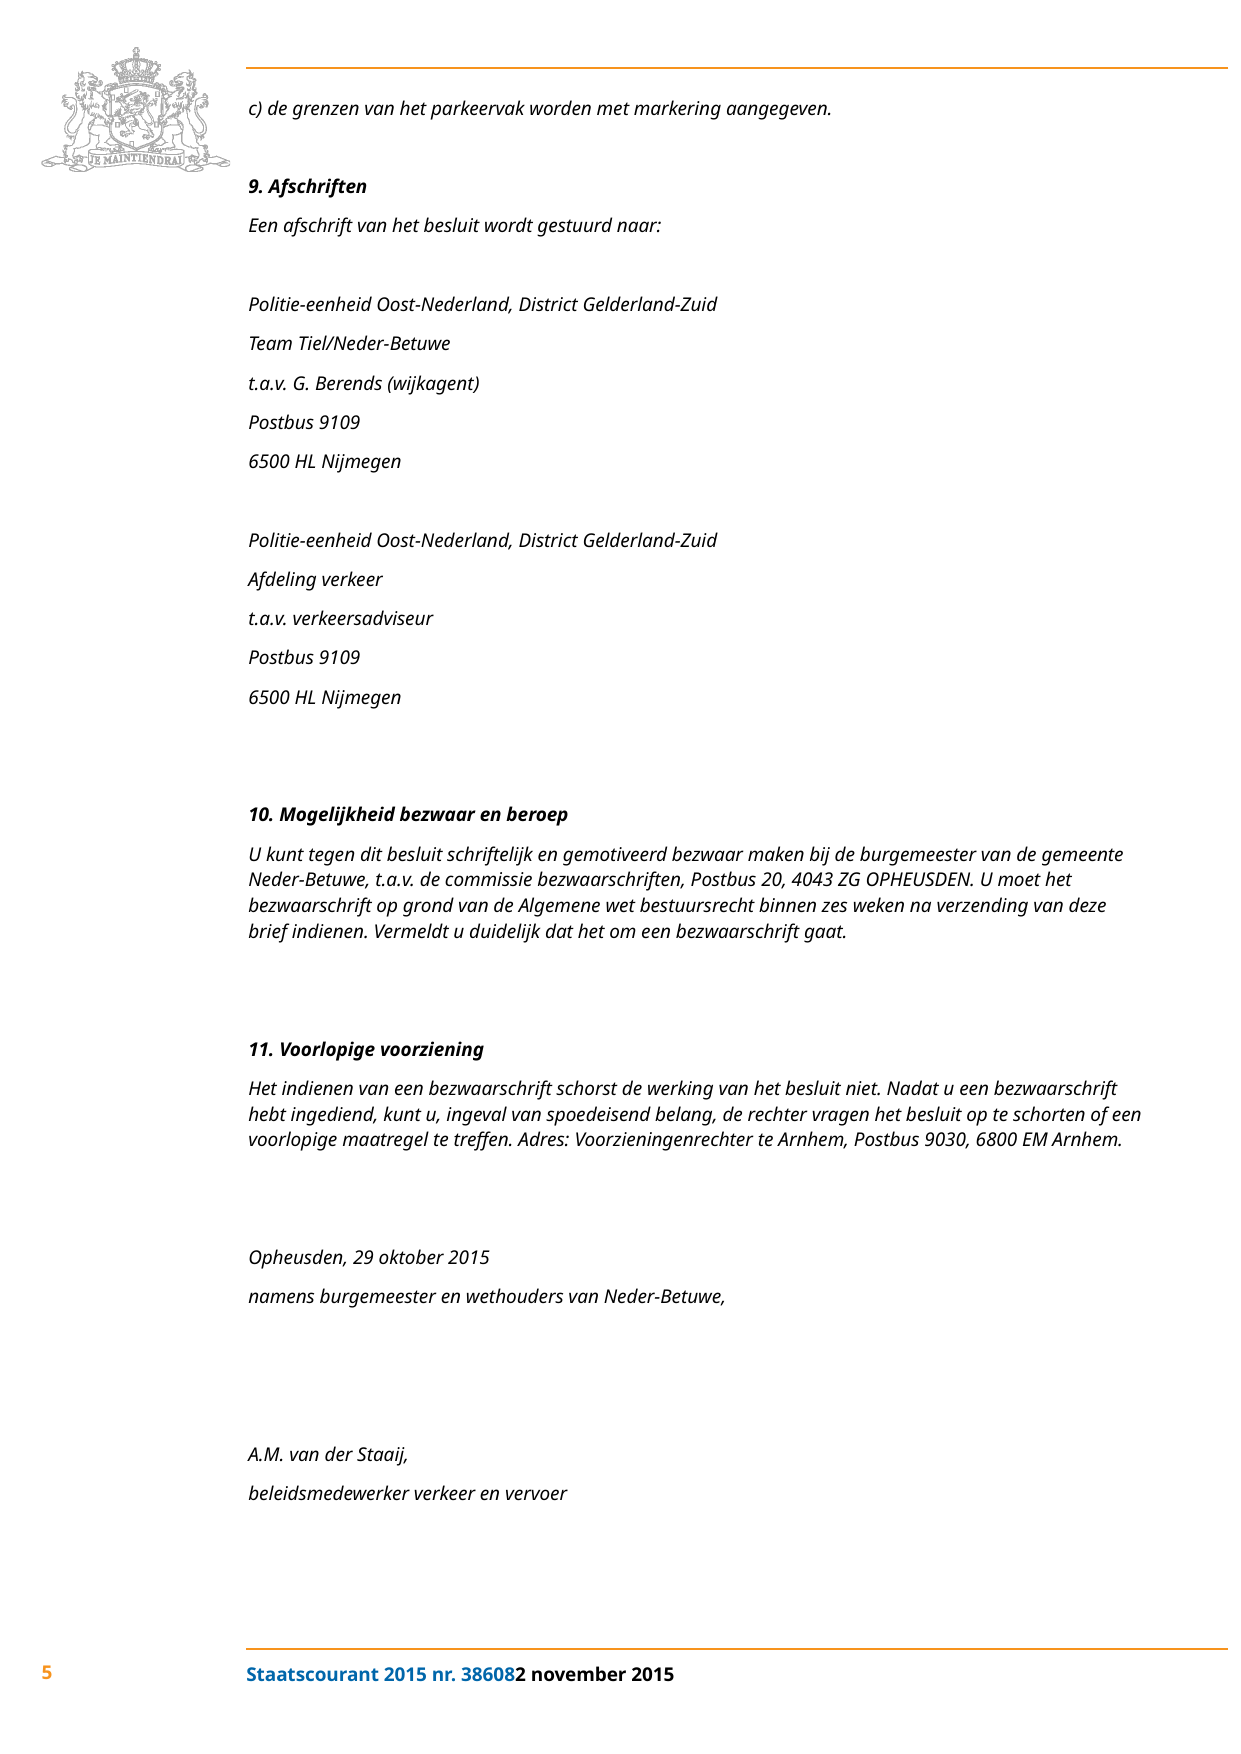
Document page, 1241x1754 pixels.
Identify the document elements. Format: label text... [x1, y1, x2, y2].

text c) de grenzen van het parkeervak worden met markering aangegeven. [248, 95, 1152, 121]
text Afdeling verkeer [248, 566, 1152, 592]
text namens burgemeester en wethouders van Neder-Betuwe, [248, 1284, 1152, 1309]
text beleidsmedewerker verkeer en vervoer [248, 1480, 1152, 1506]
text U kunt tegen dit besluit schriftelijk en gemotiveerd bezwaar maken bij de burgemeester van de gemeente Neder-Betuwe, t.a.v. de commissie bezwaarschriften, Postbus 20, 4043 ZG OPHEUSDEN. U moet het bezwaarschrift op grond van de Algemene wet bestuursrecht binnen zes weken na verzending van deze brief indienen. Vermeldt u duidelijk dat het om een bezwaarschrift gaat. [248, 841, 1152, 944]
text 10. Mogelijkheid bezwaar en beroep [248, 802, 1152, 827]
text A.M. van der Staaij, [248, 1441, 1152, 1467]
text t.a.v. verkeersadviseur [248, 605, 1152, 631]
text 6500 HL Nijmegen [248, 684, 1152, 709]
text Postbus 9109 [248, 644, 1152, 670]
text t.a.v. G. Berends (wijkagent) [248, 370, 1152, 395]
text Politie-eenheid Oost-Nederland, District Gelderland-Zuid [248, 527, 1152, 552]
text Een afschrift van het besluit wordt gestuurd naar: [248, 213, 1152, 238]
text Het indienen van een bezwaarschrift schorst de werking van het besluit niet. Nadat u een bezwaarschrift hebt ingediend, kunt u, ingeval van spoedeisend belang, de rechter vragen het besluit op te schorten of een voorlopige maatregel te treffen. Adres: Voorzieningenrechter te Arnhem, Postbus 9030, 6800 EM Arnhem. [248, 1075, 1152, 1152]
text 9. Afschriften [248, 173, 1152, 199]
text 11. Voorlopige voorziening [248, 1036, 1152, 1062]
text Opheusden, 29 oktober 2015 [248, 1244, 1152, 1270]
picture [41, 47, 231, 172]
text Politie-eenheid Oost-Nederland, District Gelderland-Zuid [248, 291, 1152, 317]
text Team Tiel/Neder-Betuwe [248, 330, 1152, 356]
text 6500 HL Nijmegen [248, 448, 1152, 474]
text Postbus 9109 [248, 409, 1152, 435]
